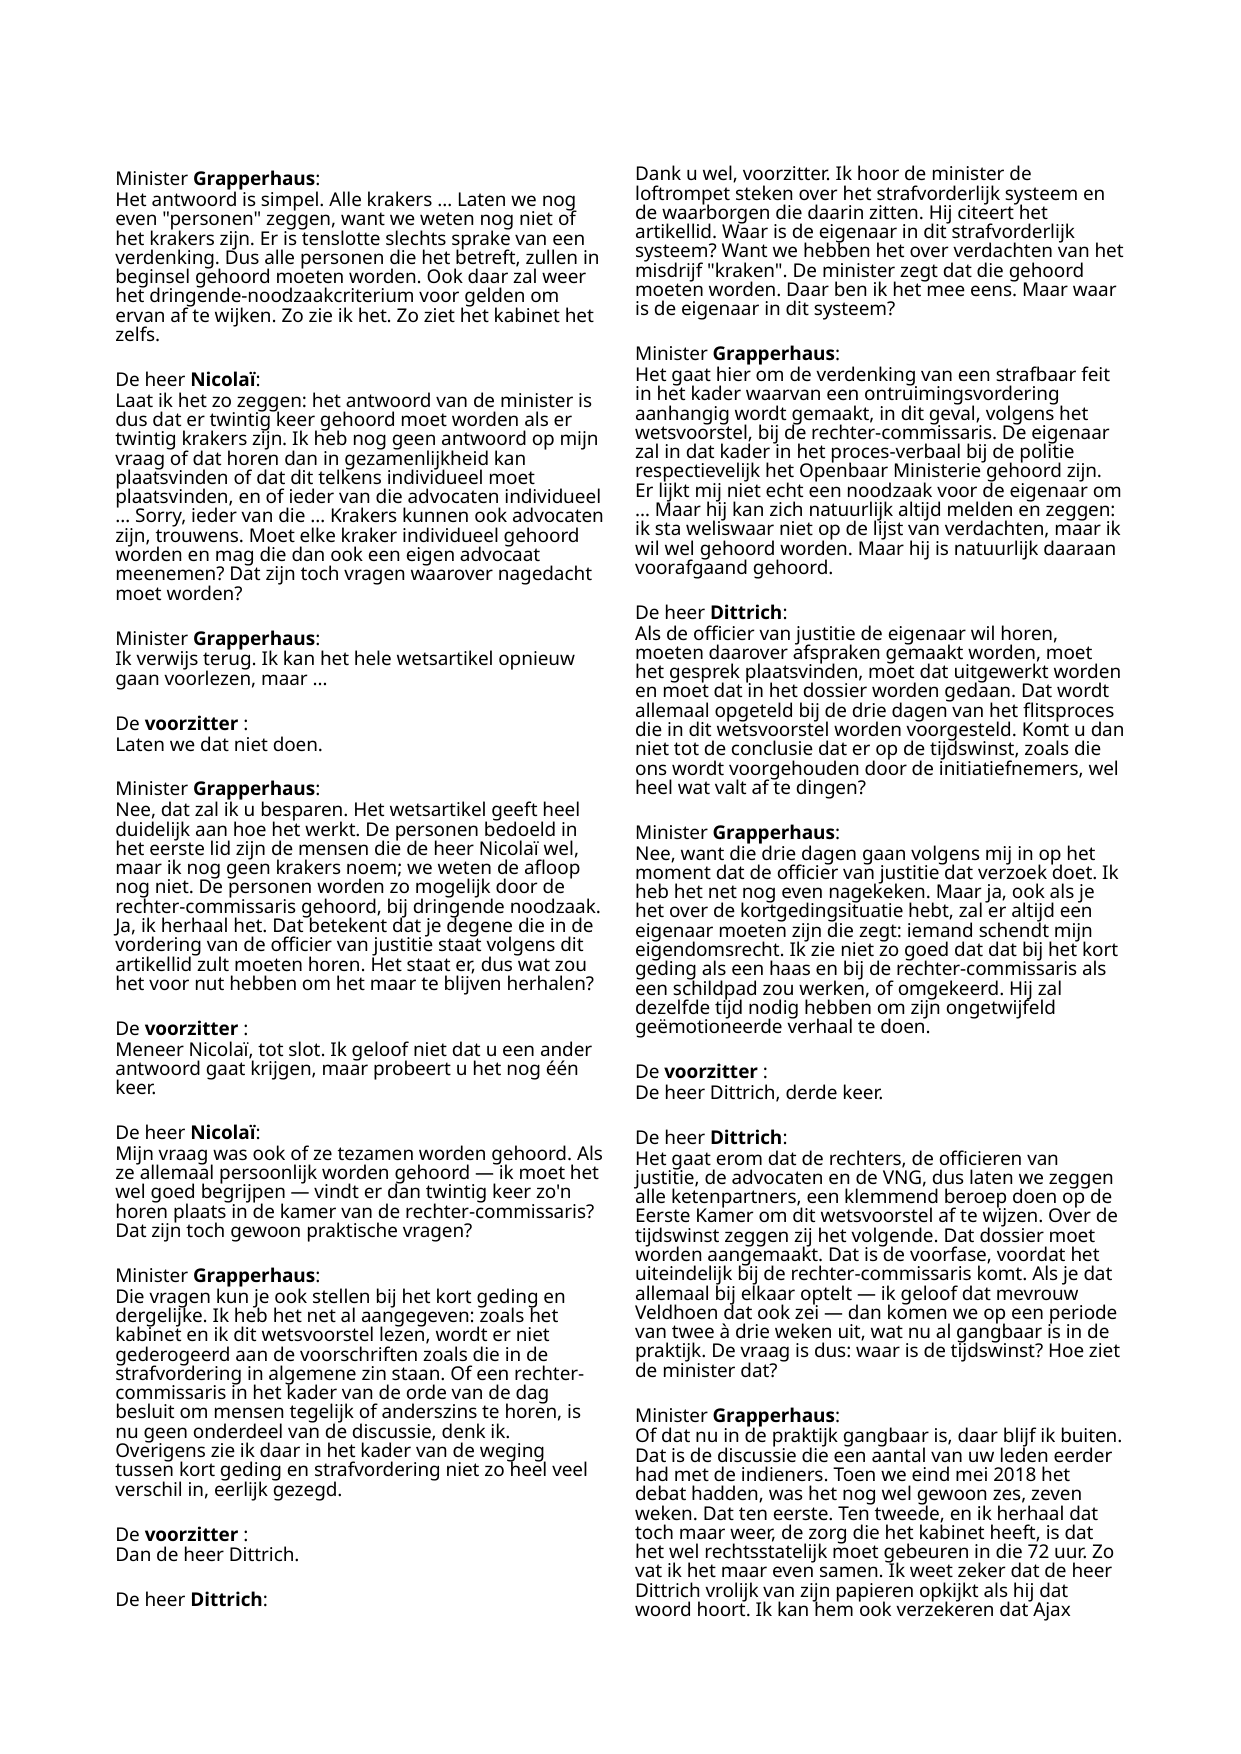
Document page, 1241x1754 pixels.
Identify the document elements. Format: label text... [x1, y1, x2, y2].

text Het antwoord is simpel. Alle krakers … Laten we nog even "personen" zeggen, want we weten nog niet of het krakers zijn. Er is tenslotte slechts sprake van een verdenking. Dus alle personen die het betreft, zullen in beginsel gehoord moeten worden. Ook daar zal weer het dringende-noodzaakcriterium voor gelden om ervan af te wijken. Zo zie ik het. Zo ziet het kabinet het zelfs. [115, 191, 605, 345]
text Minister Grapperhaus: [115, 776, 605, 801]
text De heer Dittrich: [635, 1124, 1125, 1150]
text Het gaat erom dat de rechters, de officieren van justitie, de advocaten en de VNG, dus laten we zeggen alle ketenpartners, een klemmend beroep doen op de Eerste Kamer om dit wetsvoorstel af te wijzen. Over de tijdswinst zeggen zij het volgende. Dat dossier moet worden aangemaakt. Dat is de voorfase, voordat het uiteindelijk bij de rechter-commissaris komt. Als je dat allemaal bij elkaar optelt — ik geloof dat mevrouw Veldhoen dat ook zei — dan komen we op een periode van twee à drie weken uit, wat nu al gangbaar is in de praktijk. De vraag is dus: waar is de tijdswinst? Hoe ziet de minister dat? [635, 1150, 1125, 1381]
text De voorzitter : [115, 1521, 605, 1546]
text Minister Grapperhaus: [115, 165, 605, 191]
text Minister Grapperhaus: [635, 819, 1125, 844]
text Meneer Nicolaï, tot slot. Ik geloof niet dat u een ander antwoord gaat krijgen, maar probeert u het nog één keer. [115, 1041, 605, 1098]
text Laat ik het zo zeggen: het antwoord van de minister is dus dat er twintig keer gehoord moet worden als er twintig krakers zijn. Ik heb nog geen antwoord op mijn vraag of dat horen dan in gezamenlijkheid kan plaatsvinden of dat dit telkens individueel moet plaatsvinden, en of ieder van die advocaten individueel … Sorry, ieder van die … Krakers kunnen ook advocaten zijn, trouwens. Moet elke kraker individueel gehoord worden en mag die dan ook een eigen advocaat meenemen? Dat zijn toch vragen waarover nagedacht moet worden? [115, 392, 605, 604]
text Minister Grapperhaus: [635, 1402, 1125, 1427]
text De heer Dittrich, derde keer. [635, 1084, 1125, 1103]
text De heer Nicolaï: [115, 366, 605, 392]
text Of dat nu in de praktijk gangbaar is, daar blijf ik buiten. Dat is de discussie die een aantal van uw leden eerder had met de indieners. Toen we eind mei 2018 het debat hadden, was het nog wel gewoon zes, zeven weken. Dat ten eerste. Ten tweede, en ik herhaal dat toch maar weer, de zorg die het kabinet heeft, is dat het wel rechtsstatelijk moet gebeuren in die 72 uur. Zo vat ik het maar even samen. Ik weet zeker dat de heer Dittrich vrolijk van zijn papieren opkijkt als hij dat woord hoort. Ik kan hem ook verzekeren dat Ajax [635, 1427, 1125, 1620]
text Dank u wel, voorzitter. Ik hoor de minister de loftrompet steken over het strafvorderlijk systeem en de waarborgen die daarin zitten. Hij citeert het artikellid. Waar is de eigenaar in dit strafvorderlijk systeem? Want we hebben het over verdachten van het misdrijf "kraken". De minister zegt dat die gehoord moeten worden. Daar ben ik het mee eens. Maar waar is de eigenaar in dit systeem? [635, 165, 1125, 319]
text Dan de heer Dittrich. [115, 1546, 605, 1566]
text Nee, dat zal ik u besparen. Het wetsartikel geeft heel duidelijk aan hoe het werkt. De personen bedoeld in het eerste lid zijn de mensen die de heer Nicolaï wel, maar ik nog geen krakers noem; we weten de afloop nog niet. De personen worden zo mogelijk door de rechter-commissaris gehoord, bij dringende noodzaak. Ja, ik herhaal het. Dat betekent dat je degene die in de vordering van de officier van justitie staat volgens dit artikellid zult moeten horen. Het staat er, dus wat zou het voor nut hebben om het maar te blijven herhalen? [115, 801, 605, 994]
text De heer Dittrich: [115, 1587, 605, 1612]
text De voorzitter : [115, 710, 605, 736]
text Minister Grapperhaus: [635, 340, 1125, 366]
text De voorzitter : [635, 1058, 1125, 1084]
text De voorzitter : [115, 1015, 605, 1041]
text Minister Grapperhaus: [115, 625, 605, 650]
text Laten we dat niet doen. [115, 736, 605, 755]
text De heer Dittrich: [635, 599, 1125, 624]
text Die vragen kun je ook stellen bij het kort geding en dergelijke. Ik heb het net al aangegeven: zoals het kabinet en ik dit wetsvoorstel lezen, wordt er niet gederogeerd aan de voorschriften zoals die in de strafvordering in algemene zin staan. Of een rechter-commissaris in het kader van de orde van de dag besluit om mensen tegelijk of anderszins te horen, is nu geen onderdeel van de discussie, denk ik. Overigens zie ik daar in het kader van de weging tussen kort geding en strafvordering niet zo heel veel verschil in, eerlijk gezegd. [115, 1288, 605, 1500]
text Nee, want die drie dagen gaan volgens mij in op het moment dat de officier van justitie dat verzoek doet. Ik heb het net nog even nagekeken. Maar ja, ook als je het over de kortgedingsituatie hebt, zal er altijd een eigenaar moeten zijn die zegt: iemand schendt mijn eigendomsrecht. Ik zie niet zo goed dat dat bij het kort geding als een haas en bij de rechter-commissaris als een schildpad zou werken, of omgekeerd. Hij zal dezelfde tijd nodig hebben om zijn ongetwijfeld geëmotioneerde verhaal te doen. [635, 844, 1125, 1037]
text Minister Grapperhaus: [115, 1262, 605, 1288]
text Als de officier van justitie de eigenaar wil horen, moeten daarover afspraken gemaakt worden, moet het gesprek plaatsvinden, moet dat uitgewerkt worden en moet dat in het dossier worden gedaan. Dat wordt allemaal opgeteld bij de drie dagen van het flitsproces die in dit wetsvoorstel worden voorgesteld. Komt u dan niet tot de conclusie dat er op de tijdswinst, zoals die ons wordt voorgehouden door de initiatiefnemers, wel heel wat valt af te dingen? [635, 624, 1125, 798]
text De heer Nicolaï: [115, 1119, 605, 1145]
text Ik verwijs terug. Ik kan het hele wetsartikel opnieuw gaan voorlezen, maar … [115, 650, 605, 689]
text Het gaat hier om de verdenking van een strafbaar feit in het kader waarvan een ontruimingsvordering aanhangig wordt gemaakt, in dit geval, volgens het wetsvoorstel, bij de rechter-commissaris. De eigenaar zal in dat kader in het proces-verbaal bij de politie respectievelijk het Openbaar Ministerie gehoord zijn. Er lijkt mij niet echt een noodzaak voor de eigenaar om … Maar hij kan zich natuurlijk altijd melden en zeggen: ik sta weliswaar niet op de lijst van verdachten, maar ik wil wel gehoord worden. Maar hij is natuurlijk daaraan voorafgaand gehoord. [635, 366, 1125, 578]
text Mijn vraag was ook of ze tezamen worden gehoord. Als ze allemaal persoonlijk worden gehoord — ik moet het wel goed begrijpen — vindt er dan twintig keer zo'n horen plaats in de kamer van de rechter-commissaris? Dat zijn toch gewoon praktische vragen? [115, 1145, 605, 1241]
